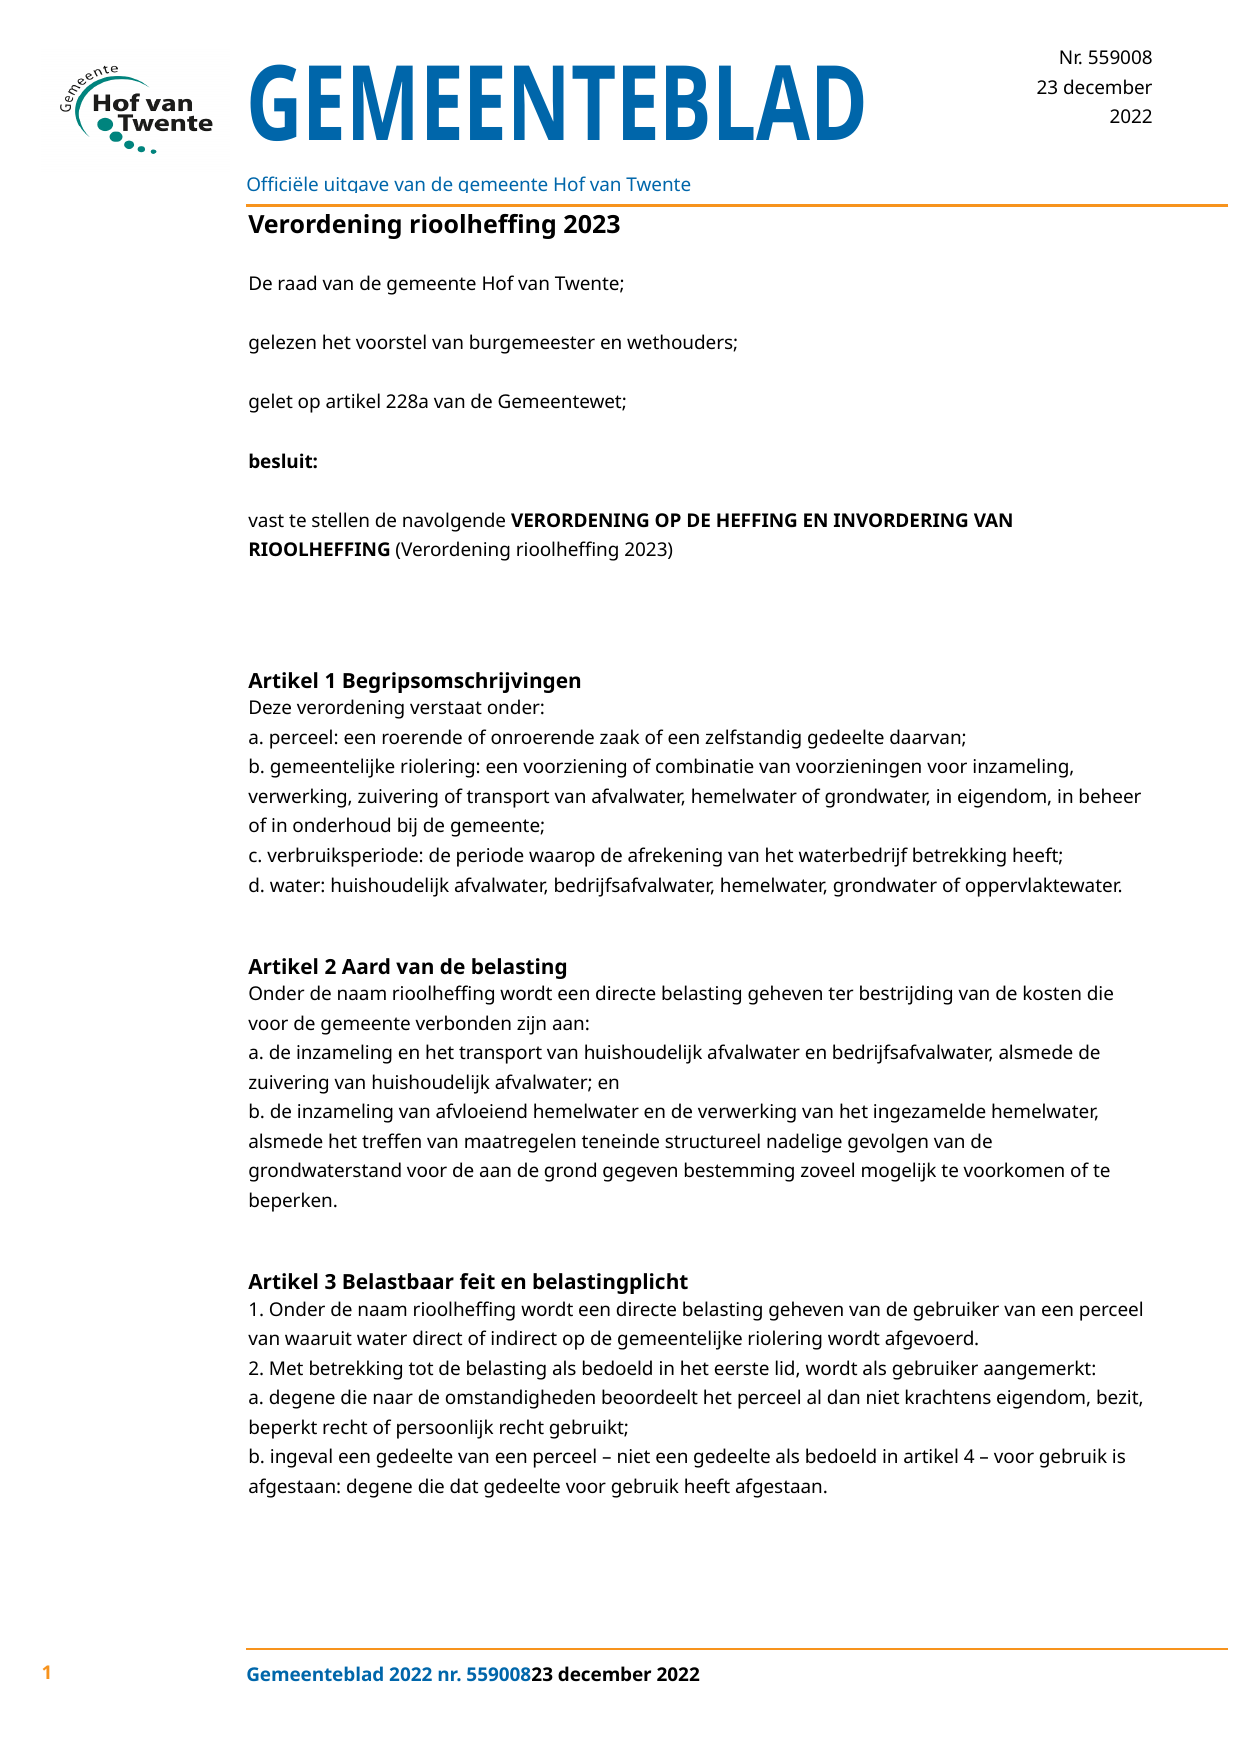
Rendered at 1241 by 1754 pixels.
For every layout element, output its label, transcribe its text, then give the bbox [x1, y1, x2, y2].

text Artikel 3 Belastbaar feit en belastingplicht [248, 1267, 1152, 1296]
text besluit: [248, 448, 1152, 473]
text Verordening rioolheffing 2023 [248, 207, 1152, 241]
text gelezen het voorstel van burgemeester en wethouders; [248, 329, 1152, 355]
text b. gemeentelijke riolering: een voorziening of combinatie van voorzieningen voor inzameling, verwerking, zuivering of transport van afvalwater, hemelwater of grondwater, in eigendom, in beheer of in onderhoud bij de gemeente; [248, 753, 1152, 838]
text b. de inzameling van afvloeiend hemelwater en de verwerking van het ingezamelde hemelwater, alsmede het treffen van maatregelen teneinde structureel nadelige gevolgen van de grondwaterstand voor de aan de grond gegeven bestemming zoveel mogelijk te voorkomen of te beperken. [248, 1098, 1152, 1213]
text d. water: huishoudelijk afvalwater, bedrijfsafvalwater, hemelwater, grondwater of oppervlaktewater. [248, 872, 1152, 897]
text a. perceel: een roerende of onroerende zaak of een zelfstandig gedeelte daarvan; [248, 724, 1152, 749]
text c. verbruiksperiode: de periode waarop de afrekening van het waterbedrijf betrekking heeft; [248, 842, 1152, 868]
text Onder de naam rioolheffing wordt een directe belasting geheven ter bestrijding van de kosten die voor de gemeente verbonden zijn aan: [248, 980, 1152, 1036]
text De raad van de gemeente Hof van Twente; [248, 270, 1152, 296]
text Deze verordening verstaat onder: [248, 694, 1152, 720]
text Artikel 1 Begripsomschrijvingen [248, 666, 1152, 694]
text gelet op artikel 228a van de Gemeentewet; [248, 389, 1152, 414]
text a. de inzameling en het transport van huishoudelijk afvalwater en bedrijfsafvalwater, alsmede de zuivering van huishoudelijk afvalwater; en [248, 1039, 1152, 1095]
text vast te stellen de navolgende VERORDENING OP DE HEFFING EN INVORDERING VAN RIOOLHEFFING (Verordening rioolheffing 2023) [248, 507, 1152, 562]
text 2. Met betrekking tot de belasting als bedoeld in het eerste lid, wordt als gebruiker aangemerkt: [248, 1355, 1152, 1381]
text a. degene die naar de omstandigheden beoordeelt het perceel al dan niet krachtens eigendom, bezit, beperkt recht of persoonlijk recht gebruikt; [248, 1384, 1152, 1440]
text Artikel 2 Aard van de belasting [248, 952, 1152, 980]
text b. ingeval een gedeelte van een perceel – niet een gedeelte als bedoeld in artikel 4 – voor gebruik is afgestaan: degene die dat gedeelte voor gebruik heeft afgestaan. [248, 1444, 1152, 1499]
text 1. Onder de naam rioolheffing wordt een directe belasting geheven van de gebruiker van een perceel van waaruit water direct of indirect op de gemeentelijke riolering wordt afgevoerd. [248, 1296, 1152, 1351]
picture [41, 47, 231, 172]
